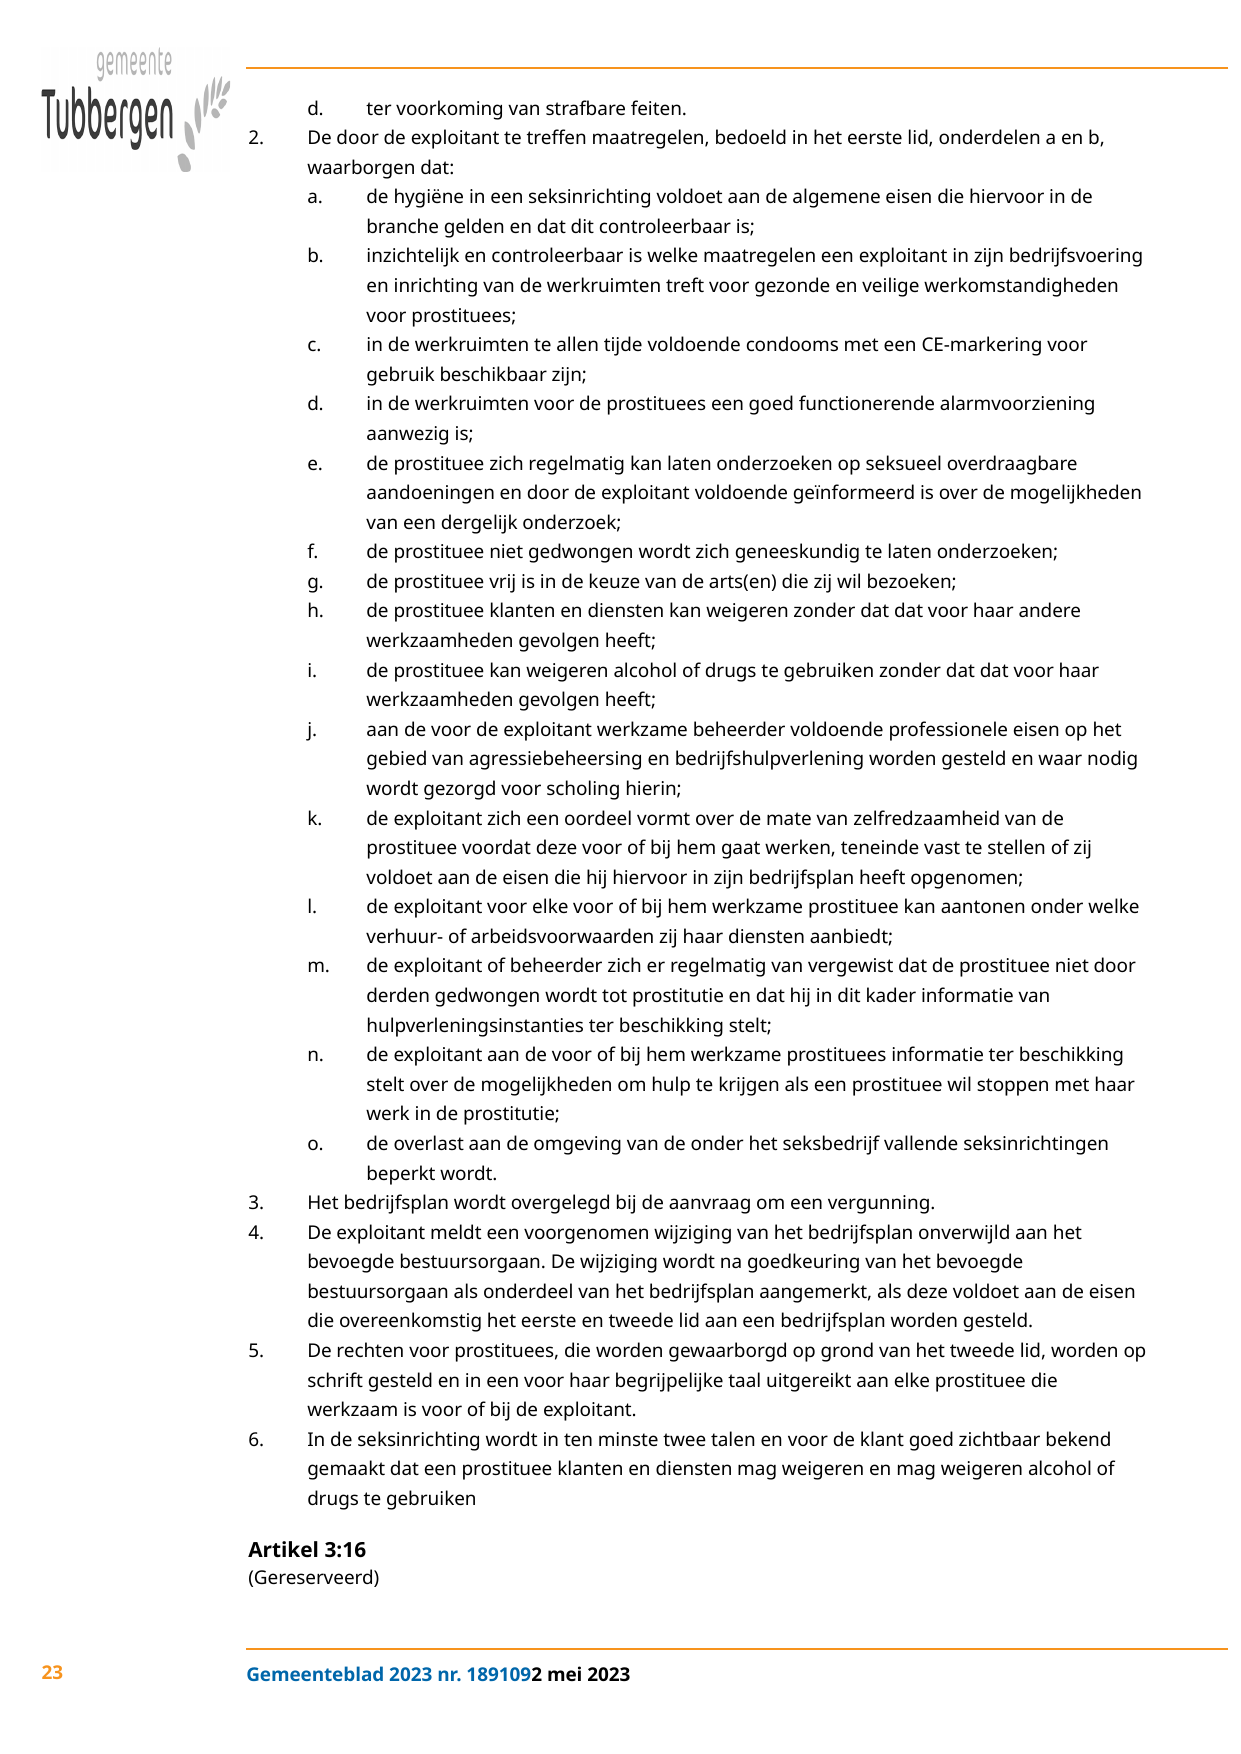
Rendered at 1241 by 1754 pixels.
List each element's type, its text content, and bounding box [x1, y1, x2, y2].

list inzichtelijk en controleerbaar is welke maatregelen een exploitant in zijn bedrijfsvoering en inrichting van de werkruimten treft voor gezonde en veilige werkomstandigheden voor prostituees; [307, 243, 1152, 328]
list in de werkruimten te allen tijde voldoende condooms met een CE-markering voor gebruik beschikbaar zijn; [307, 331, 1152, 387]
list de prostituee niet gedwongen wordt zich geneeskundig te laten onderzoeken; [307, 538, 1152, 564]
list de exploitant zich een oordeel vormt over de mate van zelfredzaamheid van de prostituee voordat deze voor of bij hem gaat werken, teneinde vast te stellen of zij voldoet aan de eisen die hij hiervoor in zijn bedrijfsplan heeft opgenomen; [307, 805, 1152, 890]
list de hygiëne in een seksinrichting voldoet aan de algemene eisen die hiervoor in de branche gelden en dat dit controleerbaar is; [307, 183, 1152, 239]
list de exploitant aan de voor of bij hem werkzame prostituees informatie ter beschikking stelt over de mogelijkheden om hulp te krijgen als een prostituee wil stoppen met haar werk in de prostitutie; [307, 1041, 1152, 1126]
list de overlast aan de omgeving van de onder het seksbedrijf vallende seksinrichtingen beperkt wordt. [307, 1130, 1152, 1186]
list In de seksinrichting wordt in ten minste twee talen en voor de klant goed zichtbaar bekend gemaakt dat een prostituee klanten en diensten mag weigeren en mag weigeren alcohol of drugs te gebruiken [248, 1426, 1152, 1511]
picture [41, 47, 231, 172]
list Het bedrijfsplan wordt overgelegd bij de aanvraag om een vergunning. [248, 1189, 1152, 1215]
list De door de exploitant te treffen maatregelen, bedoeld in het eerste lid, onderdelen a en b, waarborgen dat: [248, 124, 1152, 180]
list de prostituee zich regelmatig kan laten onderzoeken op seksueel overdraagbare aandoeningen en door de exploitant voldoende geïnformeerd is over de mogelijkheden van een dergelijk onderzoek; [307, 450, 1152, 535]
list aan de voor de exploitant werkzame beheerder voldoende professionele eisen op het gebied van agressiebeheersing en bedrijfshulpverlening worden gesteld en waar nodig wordt gezorgd voor scholing hierin; [307, 716, 1152, 801]
list de exploitant voor elke voor of bij hem werkzame prostituee kan aantonen onder welke verhuur- of arbeidsvoorwaarden zij haar diensten aanbiedt; [307, 893, 1152, 949]
list De exploitant meldt een voorgenomen wijziging van het bedrijfsplan onverwijld aan het bevoegde bestuursorgaan. De wijziging wordt na goedkeuring van het bevoegde bestuursorgaan als onderdeel van het bedrijfsplan aangemerkt, als deze voldoet aan de eisen die overeenkomstig het eerste en tweede lid aan een bedrijfsplan worden gesteld. [248, 1219, 1152, 1333]
list de prostituee vrij is in de keuze van de arts(en) die zij wil bezoeken; [307, 568, 1152, 594]
list de prostituee klanten en diensten kan weigeren zonder dat dat voor haar andere werkzaamheden gevolgen heeft; [307, 598, 1152, 653]
text (Gereserveerd) [248, 1564, 1152, 1590]
text Artikel 3:16 [248, 1536, 1152, 1564]
list de prostituee kan weigeren alcohol of drugs te gebruiken zonder dat dat voor haar werkzaamheden gevolgen heeft; [307, 657, 1152, 712]
list ter voorkoming van strafbare feiten. [307, 95, 1152, 121]
list in de werkruimten voor de prostituees een goed functionerende alarmvoorziening aanwezig is; [307, 391, 1152, 446]
list De rechten voor prostituees, die worden gewaarborgd op grond van het tweede lid, worden op schrift gesteld en in een voor haar begrijpelijke taal uitgereikt aan elke prostituee die werkzaam is voor of bij de exploitant. [248, 1337, 1152, 1422]
list de exploitant of beheerder zich er regelmatig van vergewist dat de prostituee niet door derden gedwongen wordt tot prostitutie en dat hij in dit kader informatie van hulpverleningsinstanties ter beschikking stelt; [307, 953, 1152, 1038]
